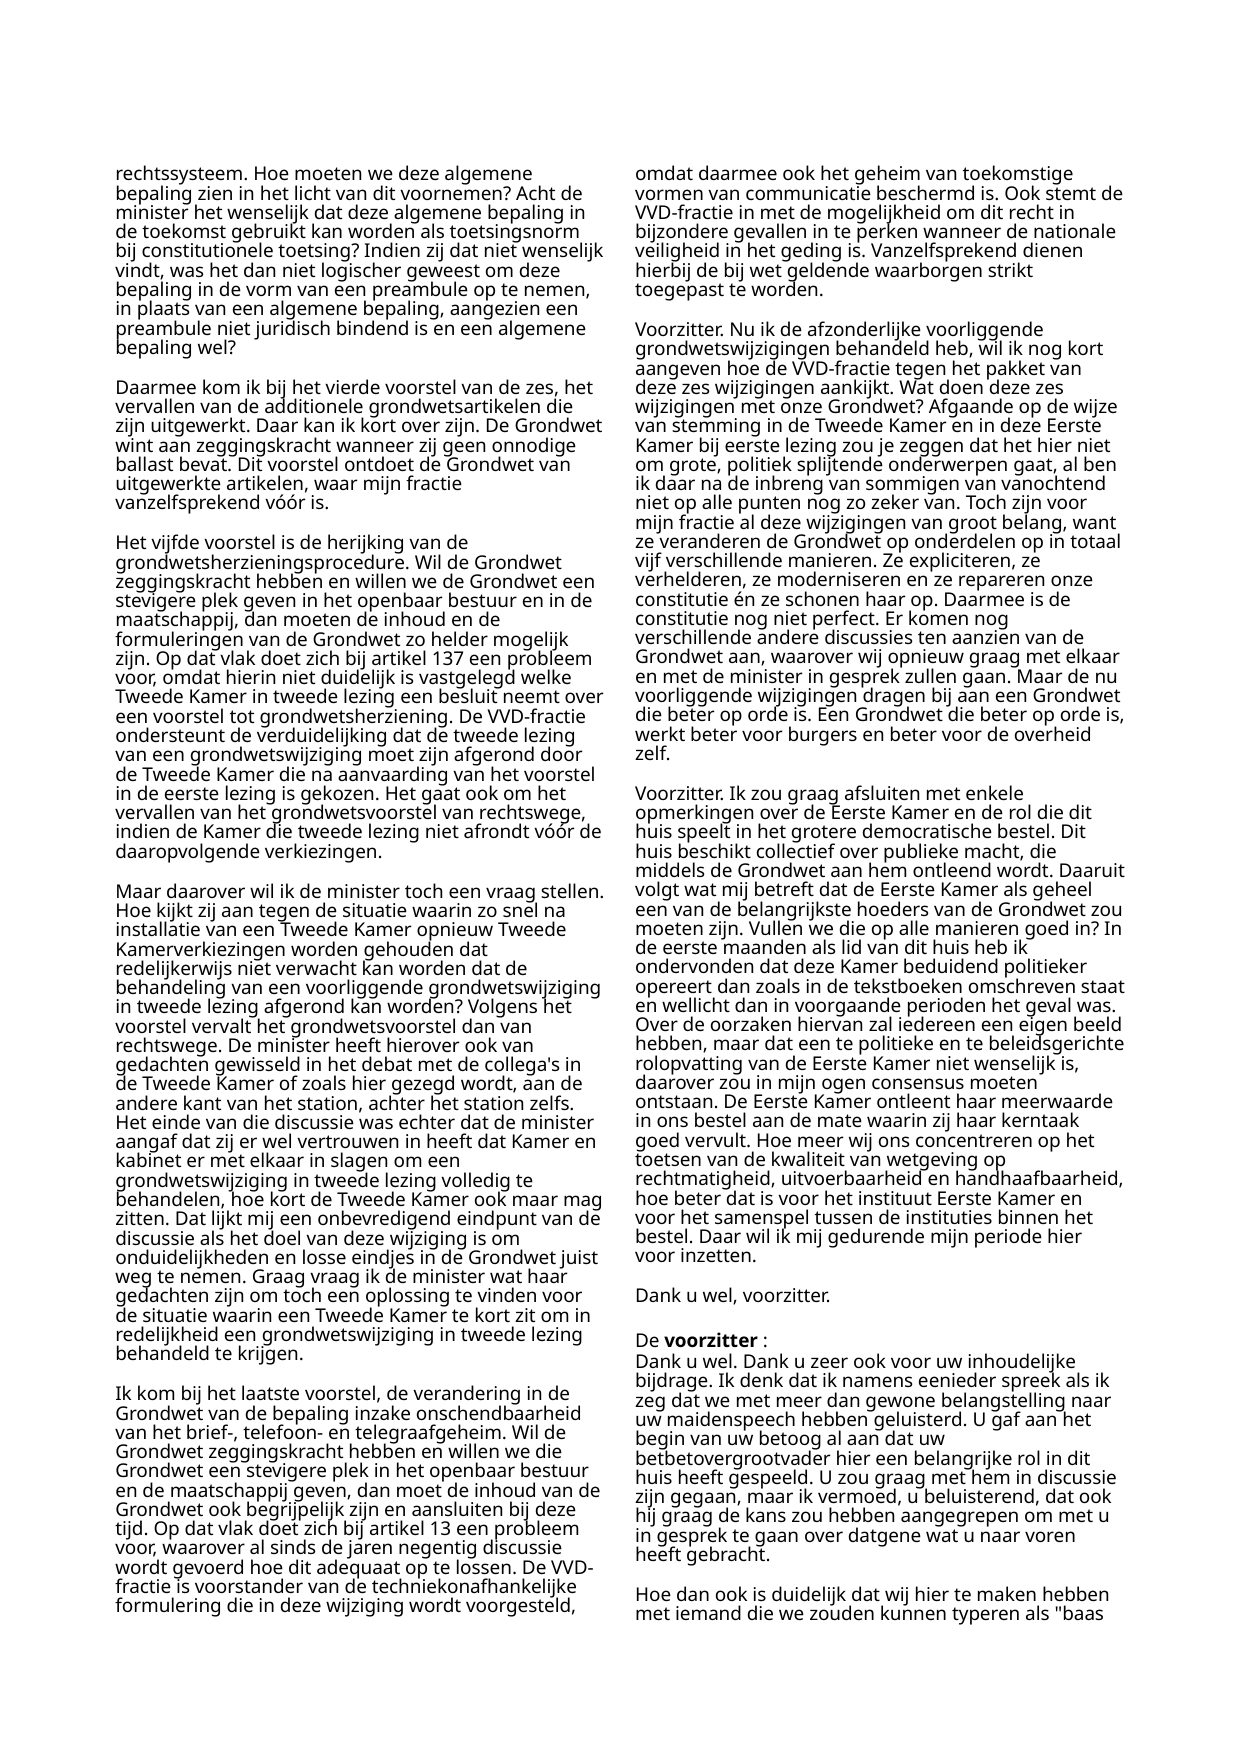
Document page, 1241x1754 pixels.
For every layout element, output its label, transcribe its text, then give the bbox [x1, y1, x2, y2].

text Maar daarover wil ik de minister toch een vraag stellen. Hoe kijkt zij aan tegen de situatie waarin zo snel na installatie van een Tweede Kamer opnieuw Tweede Kamerverkiezingen worden gehouden dat redelijkerwijs niet verwacht kan worden dat de behandeling van een voorliggende grondwetswijziging in tweede lezing afgerond kan worden? Volgens het voorstel vervalt het grondwetsvoorstel dan van rechtswege. De minister heeft hierover ook van gedachten gewisseld in het debat met de collega's in de Tweede Kamer of zoals hier gezegd wordt, aan de andere kant van het station, achter het station zelfs. Het einde van die discussie was echter dat de minister aangaf dat zij er wel vertrouwen in heeft dat Kamer en kabinet er met elkaar in slagen om een grondwetswijziging in tweede lezing volledig te behandelen, hoe kort de Tweede Kamer ook maar mag zitten. Dat lijkt mij een onbevredigend eindpunt van de discussie als het doel van deze wijziging is om onduidelijkheden en losse eindjes in de Grondwet juist weg te nemen. Graag vraag ik de minister wat haar gedachten zijn om toch een oplossing te vinden voor de situatie waarin een Tweede Kamer te kort zit om in redelijkheid een grondwetswijziging in tweede lezing behandeld te krijgen. [115, 883, 605, 1364]
text omdat daarmee ook het geheim van toekomstige vormen van communicatie beschermd is. Ook stemt de VVD-fractie in met de mogelijkheid om dit recht in bijzondere gevallen in te perken wanneer de nationale veiligheid in het geding is. Vanzelfsprekend dienen hierbij de bij wet geldende waarborgen strikt toegepast te worden. [635, 165, 1125, 300]
text Ik kom bij het laatste voorstel, de verandering in de Grondwet van de bepaling inzake onschendbaarheid van het brief-, telefoon- en telegraafgeheim. Wil de Grondwet zeggingskracht hebben en willen we die Grondwet een stevigere plek in het openbaar bestuur en de maatschappij geven, dan moet de inhoud van de Grondwet ook begrijpelijk zijn en aansluiten bij deze tijd. Op dat vlak doet zich bij artikel 13 een probleem voor, waarover al sinds de jaren negentig discussie wordt gevoerd hoe dit adequaat op te lossen. De VVD-fractie is voorstander van de techniekonafhankelijke formulering die in deze wijziging wordt voorgesteld, [115, 1385, 605, 1616]
text De voorzitter : [635, 1327, 1125, 1353]
text Voorzitter. Ik zou graag afsluiten met enkele opmerkingen over de Eerste Kamer en de rol die dit huis speelt in het grotere democratische bestel. Dit huis beschikt collectief over publieke macht, die middels de Grondwet aan hem ontleend wordt. Daaruit volgt wat mij betreft dat de Eerste Kamer als geheel een van de belangrijkste hoeders van de Grondwet zou moeten zijn. Vullen we die op alle manieren goed in? In de eerste maanden als lid van dit huis heb ik ondervonden dat deze Kamer beduidend politieker opereert dan zoals in de tekstboeken omschreven staat en wellicht dan in voorgaande perioden het geval was. Over de oorzaken hiervan zal iedereen een eigen beeld hebben, maar dat een te politieke en te beleidsgerichte rolopvatting van de Eerste Kamer niet wenselijk is, daarover zou in mijn ogen consensus moeten ontstaan. De Eerste Kamer ontleent haar meerwaarde in ons bestel aan de mate waarin zij haar kerntaak goed vervult. Hoe meer wij ons concentreren op het toetsen van de kwaliteit van wetgeving op rechtmatigheid, uitvoerbaarheid en handhaafbaarheid, hoe beter dat is voor het instituut Eerste Kamer en voor het samenspel tussen de instituties binnen het bestel. Daar wil ik mij gedurende mijn periode hier voor inzetten. [635, 785, 1125, 1267]
text Voorzitter. Nu ik de afzonderlijke voorliggende grondwetswijzigingen behandeld heb, wil ik nog kort aangeven hoe de VVD-fractie tegen het pakket van deze zes wijzigingen aankijkt. Wat doen deze zes wijzigingen met onze Grondwet? Afgaande op de wijze van stemming in de Tweede Kamer en in deze Eerste Kamer bij eerste lezing zou je zeggen dat het hier niet om grote, politiek splijtende onderwerpen gaat, al ben ik daar na de inbreng van sommigen van vanochtend niet op alle punten nog zo zeker van. Toch zijn voor mijn fractie al deze wijzigingen van groot belang, want ze veranderen de Grondwet op onderdelen op in totaal vijf verschillende manieren. Ze expliciteren, ze verhelderen, ze moderniseren en ze repareren onze constitutie én ze schonen haar op. Daarmee is de constitutie nog niet perfect. Er komen nog verschillende andere discussies ten aanzien van de Grondwet aan, waarover wij opnieuw graag met elkaar en met de minister in gesprek zullen gaan. Maar de nu voorliggende wijzigingen dragen bij aan een Grondwet die beter op orde is. Een Grondwet die beter op orde is, werkt beter voor burgers en beter voor de overheid zelf. [635, 321, 1125, 764]
text Het vijfde voorstel is de herijking van de grondwetsherzieningsprocedure. Wil de Grondwet zeggingskracht hebben en willen we de Grondwet een stevigere plek geven in het openbaar bestuur en in de maatschappij, dan moeten de inhoud en de formuleringen van de Grondwet zo helder mogelijk zijn. Op dat vlak doet zich bij artikel 137 een probleem voor, omdat hierin niet duidelijk is vastgelegd welke Tweede Kamer in tweede lezing een besluit neemt over een voorstel tot grondwetsherziening. De VVD-fractie ondersteunt de verduidelijking dat de tweede lezing van een grondwetswijziging moet zijn afgerond door de Tweede Kamer die na aanvaarding van het voorstel in de eerste lezing is gekozen. Het gaat ook om het vervallen van het grondwetsvoorstel van rechtswege, indien de Kamer die tweede lezing niet afrondt vóór de daaropvolgende verkiezingen. [115, 534, 605, 862]
text rechtssysteem. Hoe moeten we deze algemene bepaling zien in het licht van dit voornemen? Acht de minister het wenselijk dat deze algemene bepaling in de toekomst gebruikt kan worden als toetsingsnorm bij constitutionele toetsing? Indien zij dat niet wenselijk vindt, was het dan niet logischer geweest om deze bepaling in de vorm van een preambule op te nemen, in plaats van een algemene bepaling, aangezien een preambule niet juridisch bindend is en een algemene bepaling wel? [115, 165, 605, 358]
text Dank u wel, voorzitter. [635, 1287, 1125, 1307]
text Dank u wel. Dank u zeer ook voor uw inhoudelijke bijdrage. Ik denk dat ik namens eenieder spreek als ik zeg dat we met meer dan gewone belangstelling naar uw maidenspeech hebben geluisterd. U gaf aan het begin van uw betoog al aan dat uw betbetovergrootvader hier een belangrijke rol in dit huis heeft gespeeld. U zou graag met hem in discussie zijn gegaan, maar ik vermoed, u beluisterend, dat ook hij graag de kans zou hebben aangegrepen om met u in gesprek te gaan over datgene wat u naar voren heeft gebracht. [635, 1353, 1125, 1565]
text Daarmee kom ik bij het vierde voorstel van de zes, het vervallen van de additionele grondwetsartikelen die zijn uitgewerkt. Daar kan ik kort over zijn. De Grondwet wint aan zeggingskracht wanneer zij geen onnodige ballast bevat. Dit voorstel ontdoet de Grondwet van uitgewerkte artikelen, waar mijn fractie vanzelfsprekend vóór is. [115, 379, 605, 514]
text Hoe dan ook is duidelijk dat wij hier te maken hebben met iemand die we zouden kunnen typeren als "baas [635, 1586, 1125, 1624]
